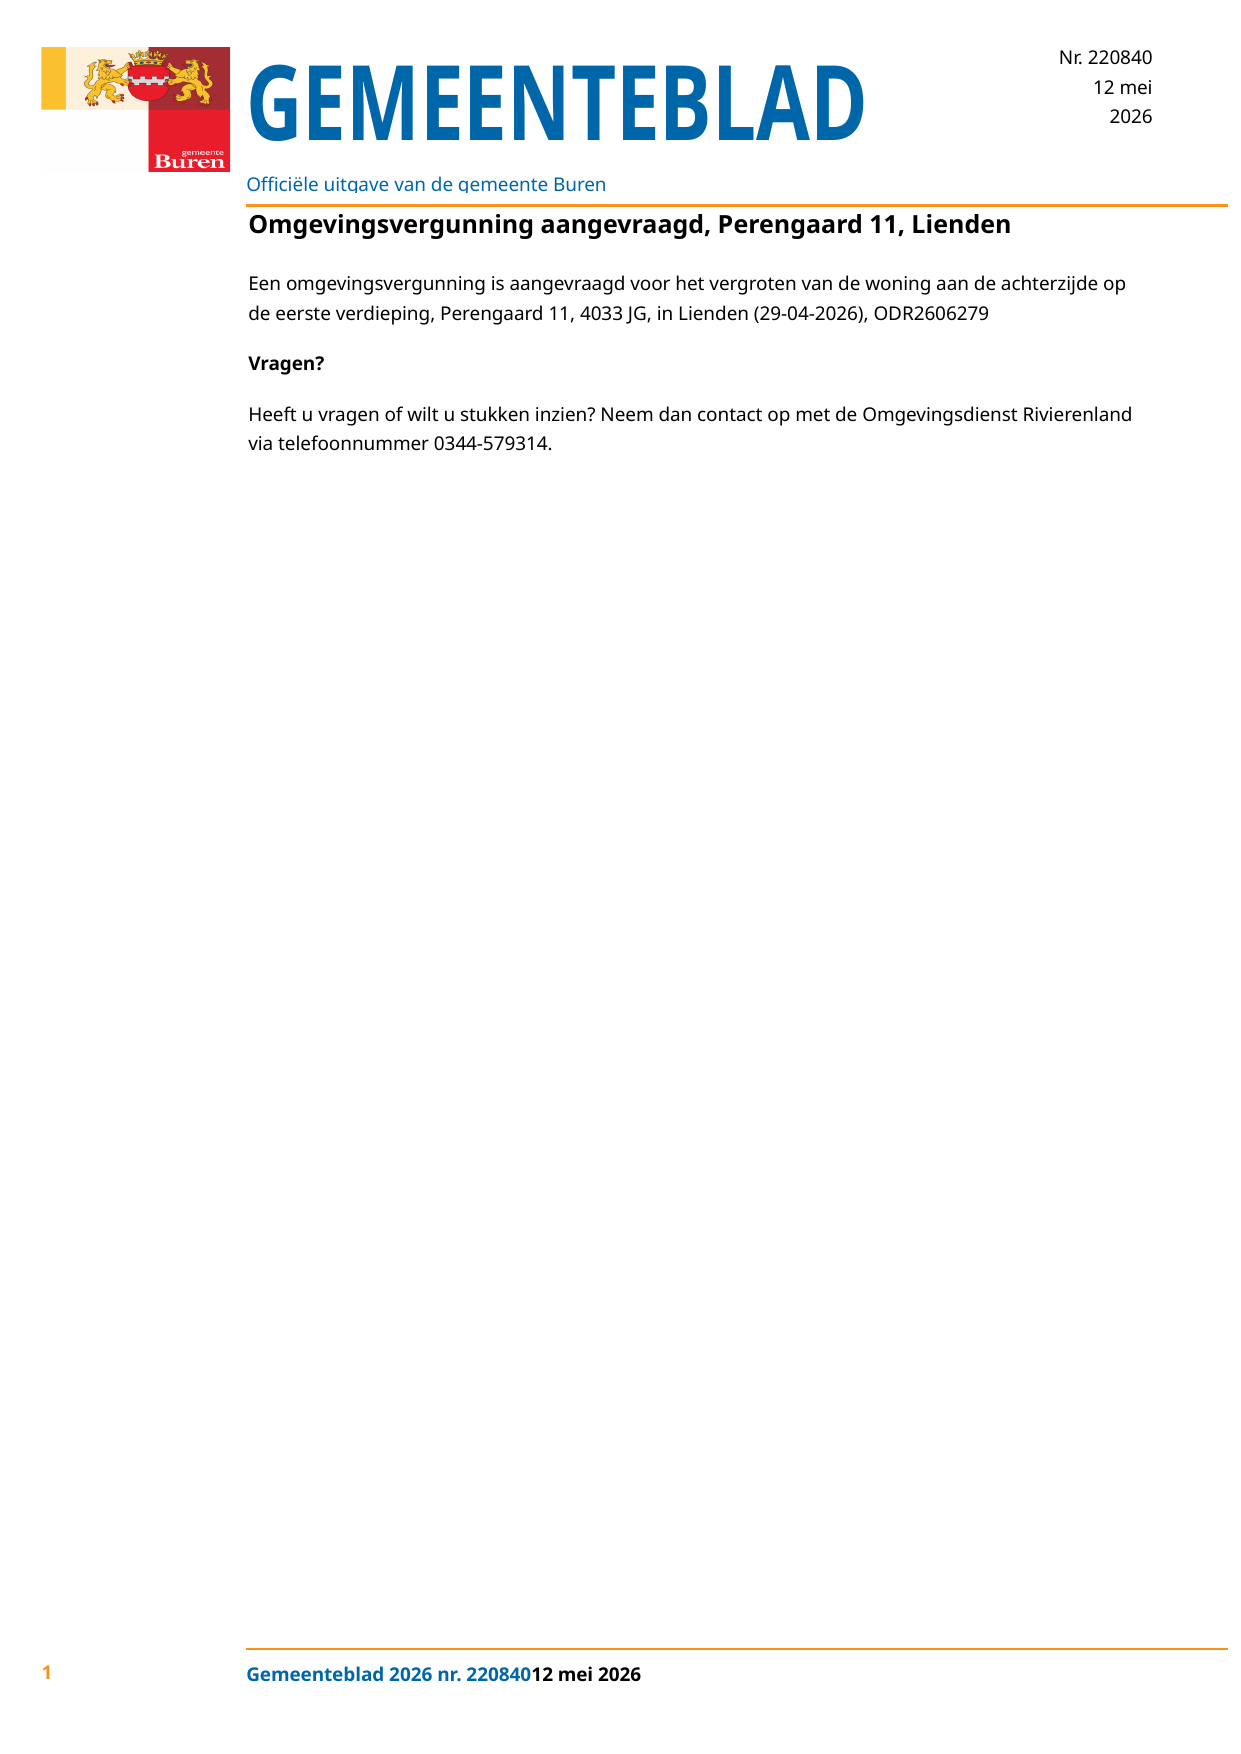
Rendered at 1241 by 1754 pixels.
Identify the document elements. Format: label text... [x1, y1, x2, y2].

text Vragen? [248, 350, 1152, 376]
text Omgevingsvergunning aangevraagd, Perengaard 11, Lienden [248, 207, 1152, 241]
picture [41, 47, 231, 172]
text Heeft u vragen of wilt u stukken inzien? Neem dan contact op met de Omgevingsdienst Rivierenland via telefoonnummer 0344-579314. [248, 401, 1152, 456]
text Een omgevingsvergunning is aangevraagd voor het vergroten van de woning aan de achterzijde op de eerste verdieping, Perengaard 11, 4033 JG, in Lienden (29-04-2026), ODR2606279 [248, 270, 1152, 326]
